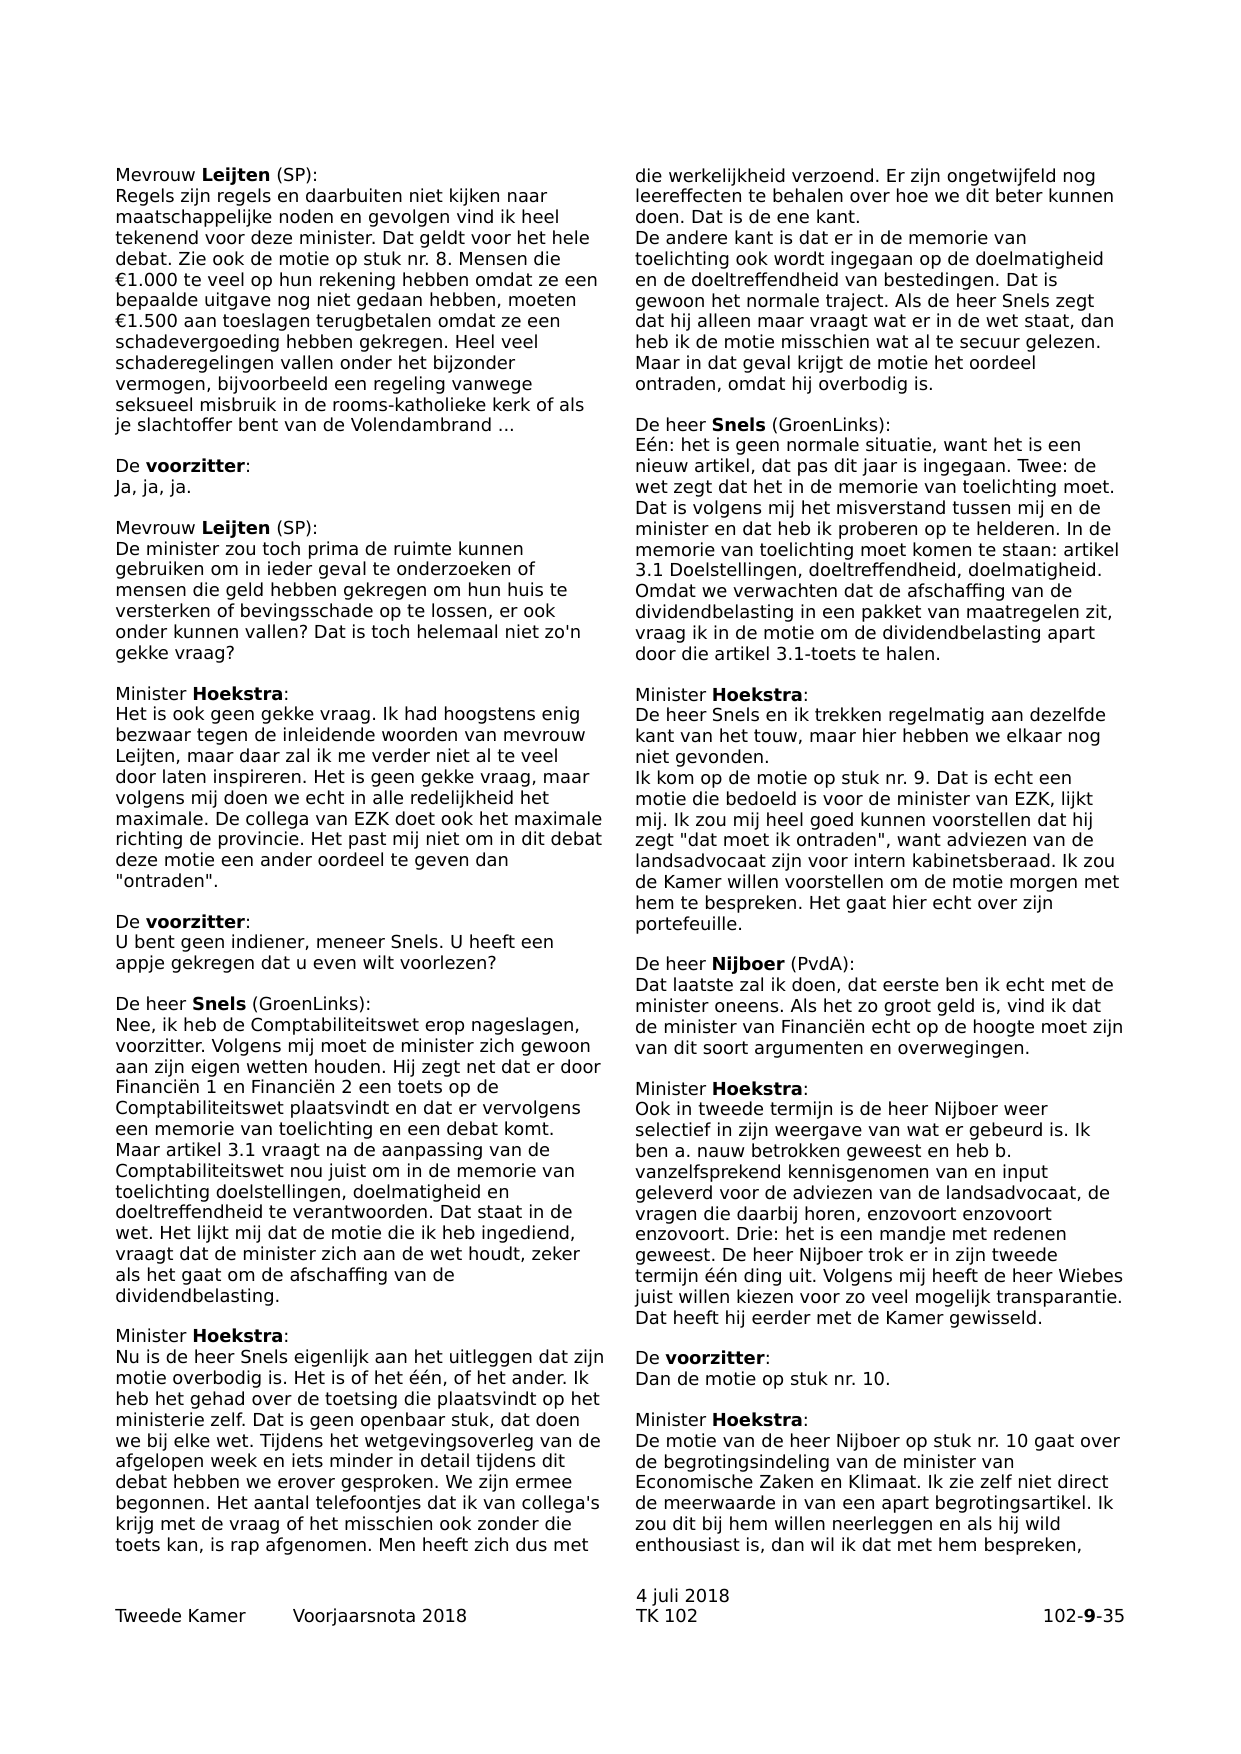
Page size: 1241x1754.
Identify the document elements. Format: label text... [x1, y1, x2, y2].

text Minister Hoekstra: [635, 1078, 1125, 1099]
text Ja, ja, ja. [115, 477, 605, 498]
text De voorzitter: [635, 1348, 1125, 1369]
text De heer Snels (GroenLinks): [635, 414, 1125, 435]
text De heer Snels en ik trekken regelmatig aan dezelfde kant van het touw, maar hier hebben we elkaar nog niet gevonden. [635, 705, 1125, 768]
text Ik kom op de motie op stuk nr. 9. Dat is echt een motie die bedoeld is voor de minister van EZK, lijkt mij. Ik zou mij heel goed kunnen voorstellen dat hij zegt "dat moet ik ontraden", want adviezen van de landsadvocaat zijn voor intern kabinetsberaad. Ik zou de Kamer willen voorstellen om de motie morgen met hem te bespreken. Het gaat hier echt over zijn portefeuille. [635, 768, 1125, 934]
text Minister Hoekstra: [115, 683, 605, 704]
text Nu is de heer Snels eigenlijk aan het uitleggen dat zijn motie overbodig is. Het is of het één, of het ander. Ik heb het gehad over de toetsing die plaatsvindt op het ministerie zelf. Dat is geen openbaar stuk, dat doen we bij elke wet. Tijdens het wetgevingsoverleg van de afgelopen week en iets minder in detail tijdens dit debat hebben we erover gesproken. We zijn ermee begonnen. Het aantal telefoontjes dat ik van collega's krijg met de vraag of het misschien ook zonder die toets kan, is rap afgenomen. Men heeft zich dus met [115, 1347, 605, 1555]
text De andere kant is dat er in de memorie van toelichting ook wordt ingegaan op de doelmatigheid en de doeltreffendheid van bestedingen. Dat is gewoon het normale traject. Als de heer Snels zegt dat hij alleen maar vraagt wat er in de wet staat, dan heb ik de motie misschien wat al te secuur gelezen. Maar in dat geval krijgt de motie het oordeel ontraden, omdat hij overbodig is. [635, 228, 1125, 394]
text die werkelijkheid verzoend. Er zijn ongetwijfeld nog leereffecten te behalen over hoe we dit beter kunnen doen. Dat is de ene kant. [635, 165, 1125, 228]
text Minister Hoekstra: [635, 1410, 1125, 1431]
text Dat laatste zal ik doen, dat eerste ben ik echt met de minister oneens. Als het zo groot geld is, vind ik dat de minister van Financiën echt op de hoogte moet zijn van dit soort argumenten en overwegingen. [635, 975, 1125, 1058]
text Mevrouw Leijten (SP): [115, 518, 605, 538]
text Regels zijn regels en daarbuiten niet kijken naar maatschappelijke noden en gevolgen vind ik heel tekenend voor deze minister. Dat geldt voor het hele debat. Zie ook de motie op stuk nr. 8. Mensen die €1.000 te veel op hun rekening hebben omdat ze een bepaalde uitgave nog niet gedaan hebben, moeten €1.500 aan toeslagen terugbetalen omdat ze een schadevergoeding hebben gekregen. Heel veel schaderegelingen vallen onder het bijzonder vermogen, bijvoorbeeld een regeling vanwege seksueel misbruik in de rooms-katholieke kerk of als je slachtoffer bent van de Volendambrand ... [115, 186, 605, 436]
text Het is ook geen gekke vraag. Ik had hoogstens enig bezwaar tegen de inleidende woorden van mevrouw Leijten, maar daar zal ik me verder niet al te veel door laten inspireren. Het is geen gekke vraag, maar volgens mij doen we echt in alle redelijkheid het maximale. De collega van EZK doet ook het maximale richting de provincie. Het past mij niet om in dit debat deze motie een ander oordeel te geven dan "ontraden". [115, 704, 605, 892]
text Dan de motie op stuk nr. 10. [635, 1369, 1125, 1390]
text De heer Nijboer (PvdA): [635, 954, 1125, 975]
text De voorzitter: [115, 912, 605, 932]
text Ook in tweede termijn is de heer Nijboer weer selectief in zijn weergave van wat er gebeurd is. Ik ben a. nauw betrokken geweest en heb b. vanzelfsprekend kennisgenomen van en input geleverd voor de adviezen van de landsadvocaat, de vragen die daarbij horen, enzovoort enzovoort enzovoort. Drie: het is een mandje met redenen geweest. De heer Nijboer trok er in zijn tweede termijn één ding uit. Volgens mij heeft de heer Wiebes juist willen kiezen voor zo veel mogelijk transparantie. Dat heeft hij eerder met de Kamer gewisseld. [635, 1099, 1125, 1328]
text De heer Snels (GroenLinks): [115, 994, 605, 1015]
text Mevrouw Leijten (SP): [115, 165, 605, 186]
text Minister Hoekstra: [635, 684, 1125, 705]
text De minister zou toch prima de ruimte kunnen gebruiken om in ieder geval te onderzoeken of mensen die geld hebben gekregen om hun huis te versterken of bevingsschade op te lossen, er ook onder kunnen vallen? Dat is toch helemaal niet zo'n gekke vraag? [115, 538, 605, 663]
text De motie van de heer Nijboer op stuk nr. 10 gaat over de begrotingsindeling van de minister van Economische Zaken en Klimaat. Ik zie zelf niet direct de meerwaarde in van een apart begrotingsartikel. Ik zou dit bij hem willen neerleggen en als hij wild enthousiast is, dan wil ik dat met hem bespreken, [635, 1431, 1125, 1556]
text Minister Hoekstra: [115, 1326, 605, 1347]
text Nee, ik heb de Comptabiliteitswet erop nageslagen, voorzitter. Volgens mij moet de minister zich gewoon aan zijn eigen wetten houden. Hij zegt net dat er door Financiën 1 en Financiën 2 een toets op de Comptabiliteitswet plaatsvindt en dat er vervolgens een memorie van toelichting en een debat komt. Maar artikel 3.1 vraagt na de aanpassing van de Comptabiliteitswet nou juist om in de memorie van toelichting doelstellingen, doelmatigheid en doeltreffendheid te verantwoorden. Dat staat in de wet. Het lijkt mij dat de motie die ik heb ingediend, vraagt dat de minister zich aan de wet houdt, zeker als het gaat om de afschaffing van de dividendbelasting. [115, 1015, 605, 1306]
text Eén: het is geen normale situatie, want het is een nieuw artikel, dat pas dit jaar is ingegaan. Twee: de wet zegt dat het in de memorie van toelichting moet. Dat is volgens mij het misverstand tussen mij en de minister en dat heb ik proberen op te helderen. In de memorie van toelichting moet komen te staan: artikel 3.1 Doelstellingen, doeltreffendheid, doelmatigheid. Omdat we verwachten dat de afschaffing van de dividendbelasting in een pakket van maatregelen zit, vraag ik in de motie om de dividendbelasting apart door die artikel 3.1-toets te halen. [635, 435, 1125, 664]
text U bent geen indiener, meneer Snels. U heeft een appje gekregen dat u even wilt voorlezen? [115, 932, 605, 974]
text De voorzitter: [115, 456, 605, 477]
